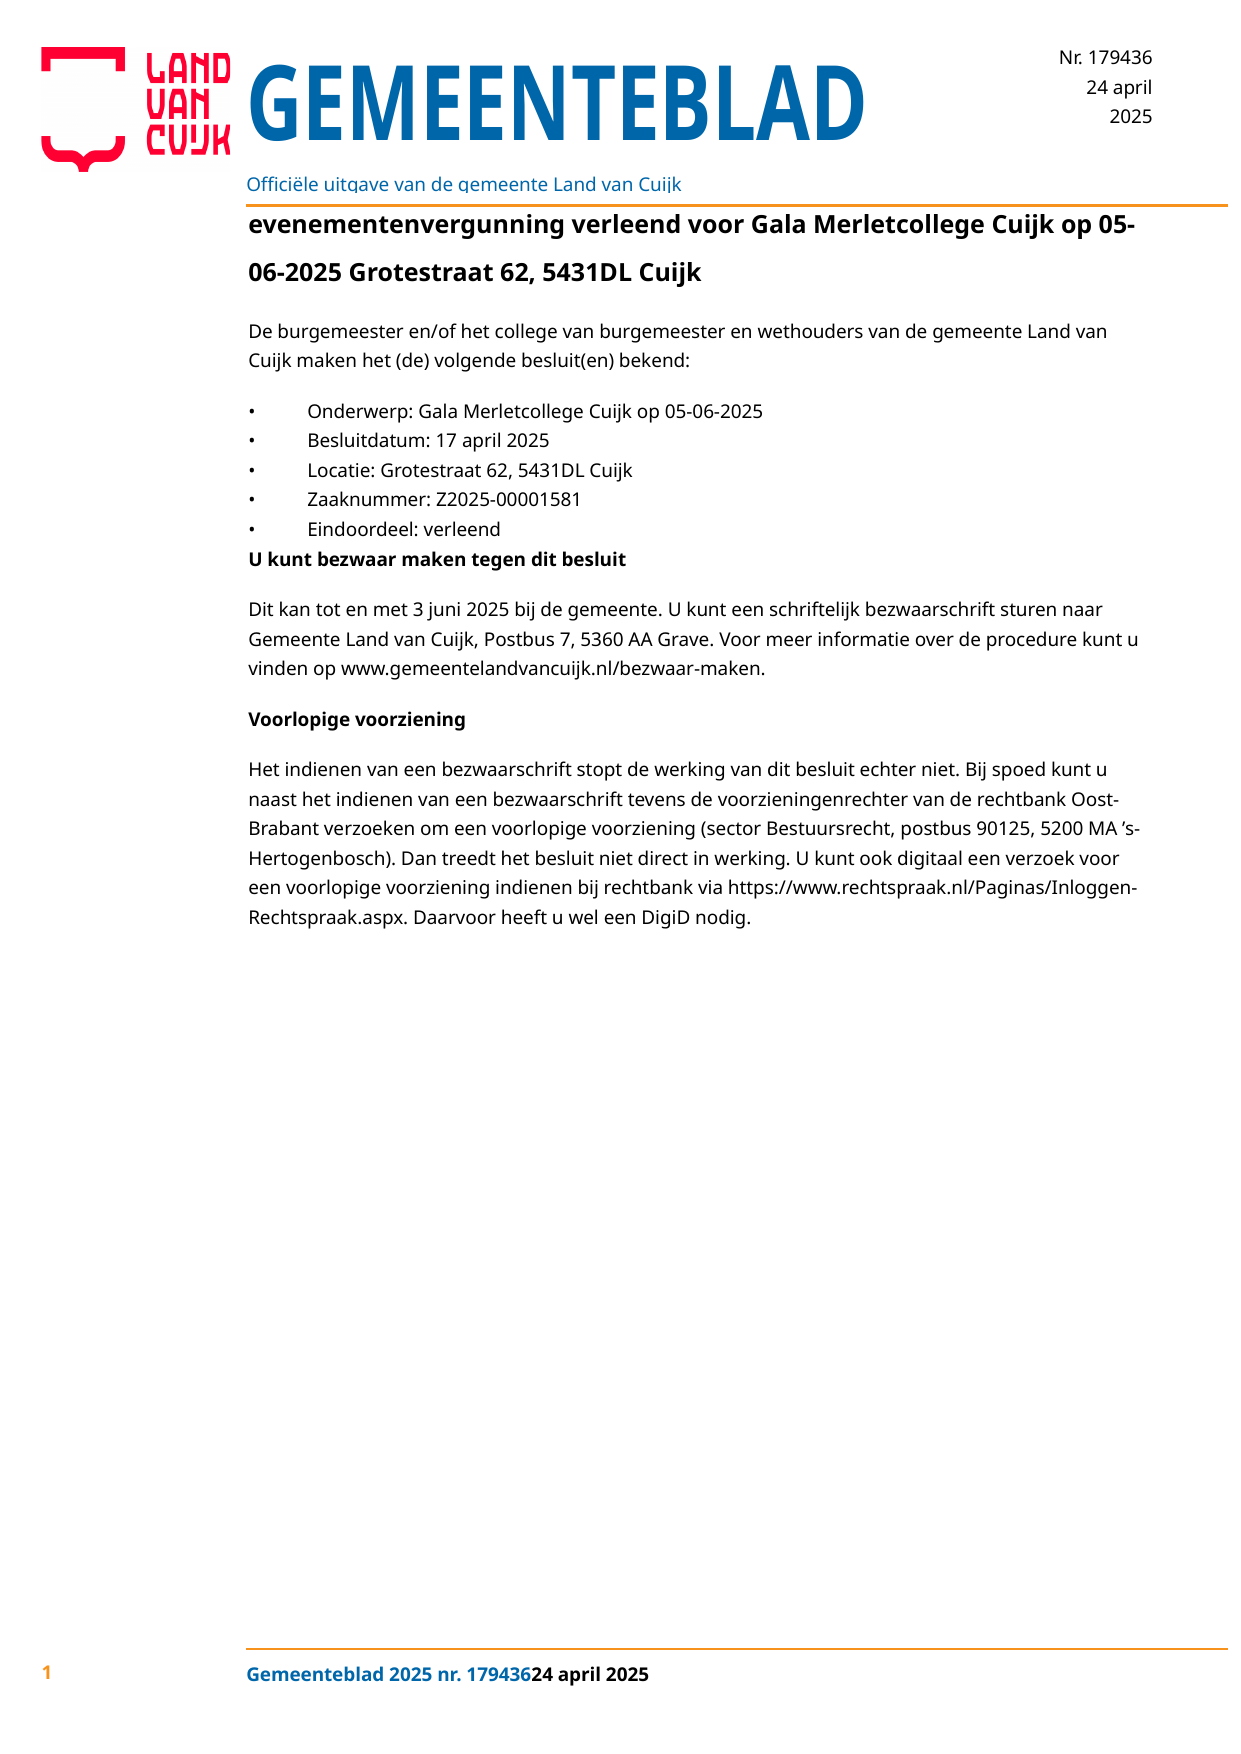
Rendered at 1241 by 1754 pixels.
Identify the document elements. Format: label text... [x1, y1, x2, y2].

list Zaaknummer: Z2025-00001581 [248, 487, 1152, 512]
text Voorlopige voorziening [248, 706, 1152, 732]
list Onderwerp: Gala Merletcollege Cuijk op 05-06-2025 [248, 398, 1152, 424]
text evenementenvergunning verleend voor Gala Merletcollege Cuijk op 05-06-2025 Grotestraat 62, 5431DL Cuijk [248, 207, 1152, 288]
list Locatie: Grotestraat 62, 5431DL Cuijk [248, 457, 1152, 483]
text U kunt bezwaar maken tegen dit besluit [248, 546, 1152, 572]
text De burgemeester en/of het college van burgemeester en wethouders van de gemeente Land van Cuijk maken het (de) volgende besluit(en) bekend: [248, 318, 1152, 373]
text Dit kan tot en met 3 juni 2025 bij de gemeente. U kunt een schriftelijk bezwaarschrift sturen naar Gemeente Land van Cuijk, Postbus 7, 5360 AA Grave. Voor meer informatie over de procedure kunt u vinden op www.gemeentelandvancuijk.nl/bezwaar-maken. [248, 596, 1152, 681]
list Eindoordeel: verleend [248, 516, 1152, 542]
picture [41, 47, 231, 172]
text Het indienen van een bezwaarschrift stopt de werking van dit besluit echter niet. Bij spoed kunt u naast het indienen van een bezwaarschrift tevens de voorzieningenrechter van de rechtbank Oost-Brabant verzoeken om een voorlopige voorziening (sector Bestuursrecht, postbus 90125, 5200 MA ’s-Hertogenbosch). Dan treedt het besluit niet direct in werking. U kunt ook digitaal een verzoek voor een voorlopige voorziening indienen bij rechtbank via https://www.rechtspraak.nl/Paginas/Inloggen-Rechtspraak.aspx. Daarvoor heeft u wel een DigiD nodig. [248, 756, 1152, 930]
list Besluitdatum: 17 april 2025 [248, 427, 1152, 453]
